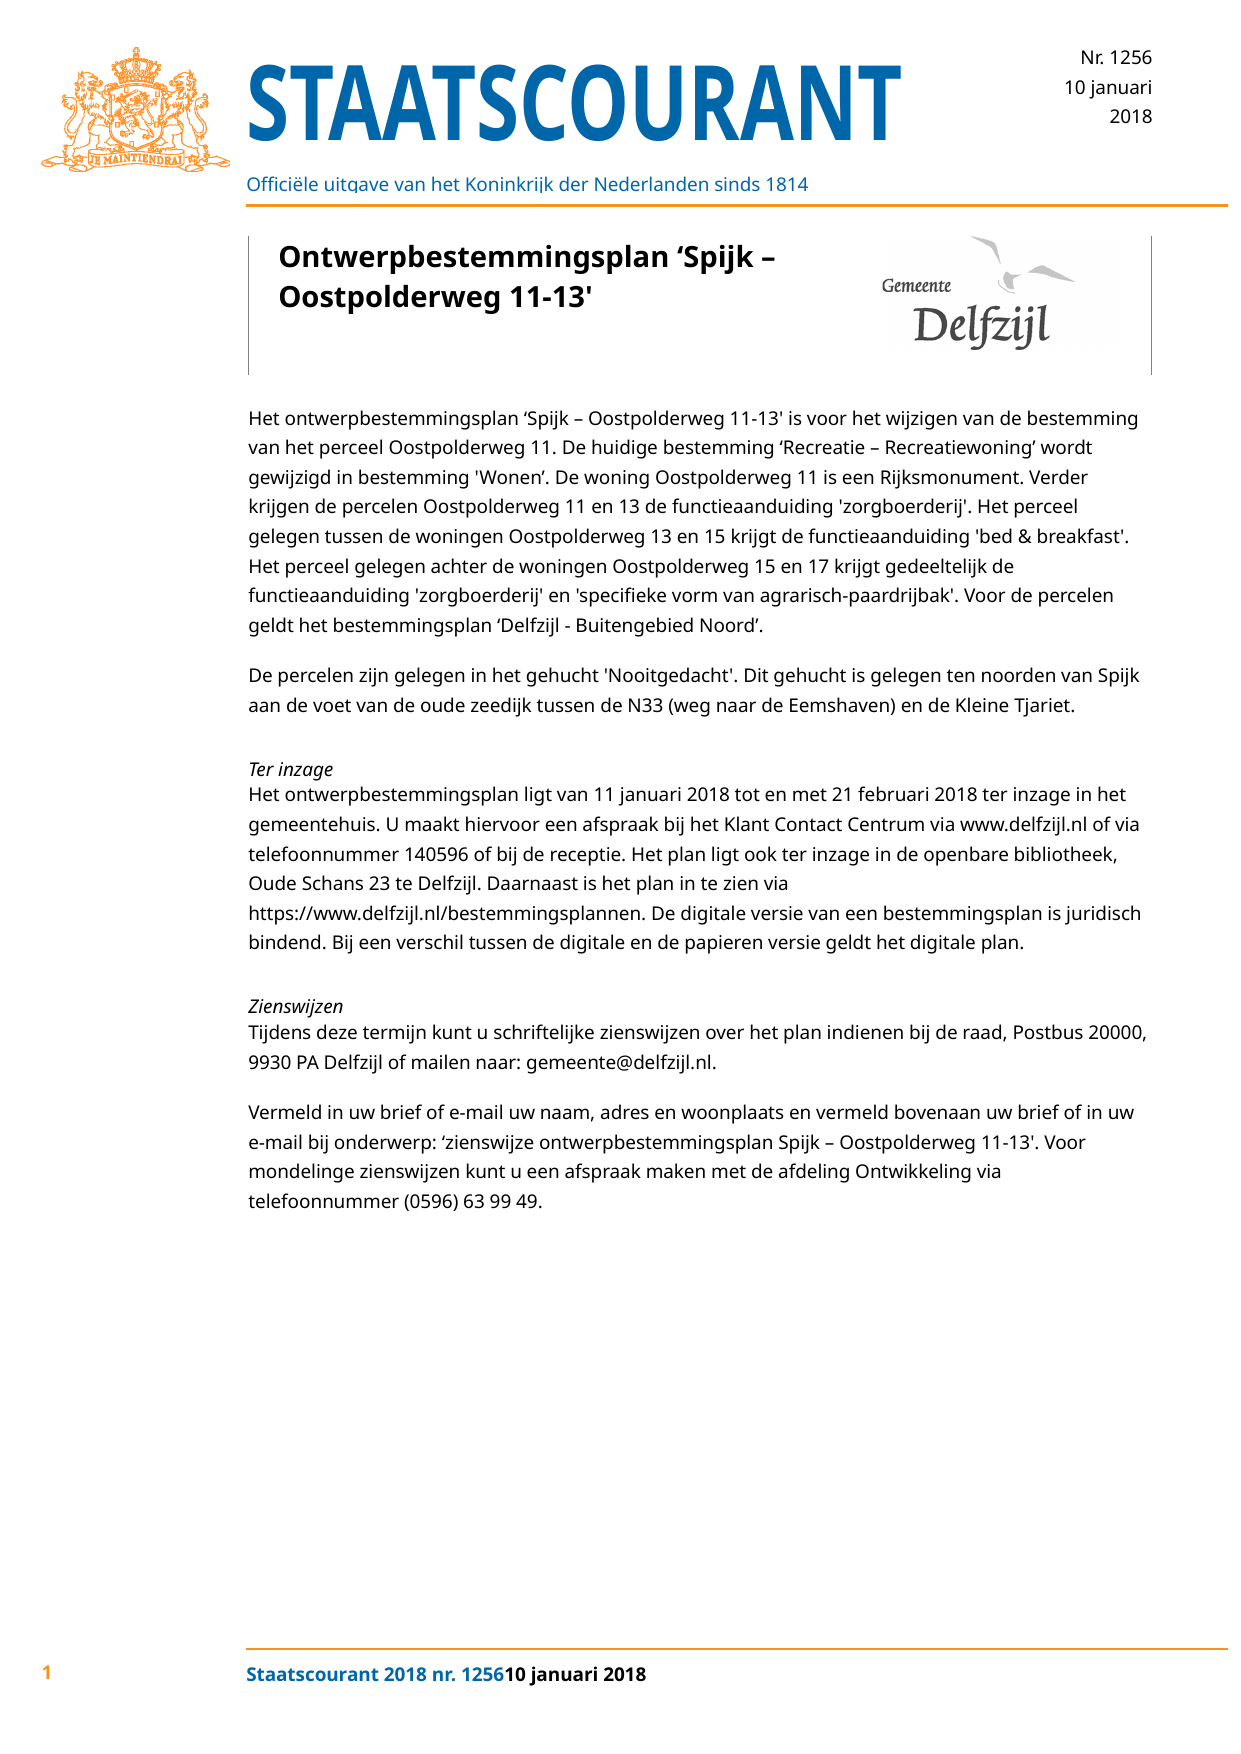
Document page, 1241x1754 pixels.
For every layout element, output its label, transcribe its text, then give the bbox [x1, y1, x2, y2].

text Ter inzage [248, 756, 1152, 782]
picture [882, 236, 1119, 350]
table_header [850, 236, 1151, 375]
text Het ontwerpbestemmingsplan ‘Spijk – Oostpolderweg 11-13' is voor het wijzigen van de bestemming van het perceel Oostpolderweg 11. De huidige bestemming ‘Recreatie – Recreatiewoning’ wordt gewijzigd in bestemming 'Wonen’. De woning Oostpolderweg 11 is een Rijksmonument. Verder krijgen de percelen Oostpolderweg 11 en 13 de functieaanduiding 'zorgboerderij'. Het perceel gelegen tussen de woningen Oostpolderweg 13 en 15 krijgt de functieaanduiding 'bed & breakfast'. Het perceel gelegen achter de woningen Oostpolderweg 15 en 17 krijgt gedeeltelijk de functieaanduiding 'zorgboerderij' en 'specifieke vorm van agrarisch-paardrijbak'. Voor de percelen geldt het bestemmingsplan ‘Delfzijl - Buitengebied Noord’. [248, 405, 1152, 638]
picture [41, 47, 231, 172]
text Tijdens deze termijn kunt u schriftelijke zienswijzen over het plan indienen bij de raad, Postbus 20000, 9930 PA Delfzijl of mailen naar: gemeente@delfzijl.nl. [248, 1019, 1152, 1074]
text Zienswijzen [248, 993, 1152, 1019]
table_header Ontwerpbestemmingsplan ‘Spijk – Oostpolderweg 11-13' [249, 236, 850, 375]
text Het ontwerpbestemmingsplan ligt van 11 januari 2018 tot en met 21 februari 2018 ter inzage in het gemeentehuis. U maakt hiervoor een afspraak bij het Klant Contact Centrum via www.delfzijl.nl of via telefoonnummer 140596 of bij de receptie. Het plan ligt ook ter inzage in de openbare bibliotheek, Oude Schans 23 te Delfzijl. Daarnaast is het plan in te zien via https://www.delfzijl.nl/bestemmingsplannen. De digitale versie van een bestemmingsplan is juridisch bindend. Bij een verschil tussen de digitale en de papieren versie geldt het digitale plan. [248, 782, 1152, 955]
text Vermeld in uw brief of e-mail uw naam, adres en woonplaats en vermeld bovenaan uw brief of in uw e-mail bij onderwerp: ‘zienswijze ontwerpbestemmingsplan Spijk – Oostpolderweg 11-13'. Voor mondelinge zienswijzen kunt u een afspraak maken met de afdeling Ontwikkeling via telefoonnummer (0596) 63 99 49. [248, 1099, 1152, 1214]
text De percelen zijn gelegen in het gehucht 'Nooitgedacht'. Dit gehucht is gelegen ten noorden van Spijk aan de voet van de oude zeedijk tussen de N33 (weg naar de Eemshaven) en de Kleine Tjariet. [248, 662, 1152, 718]
